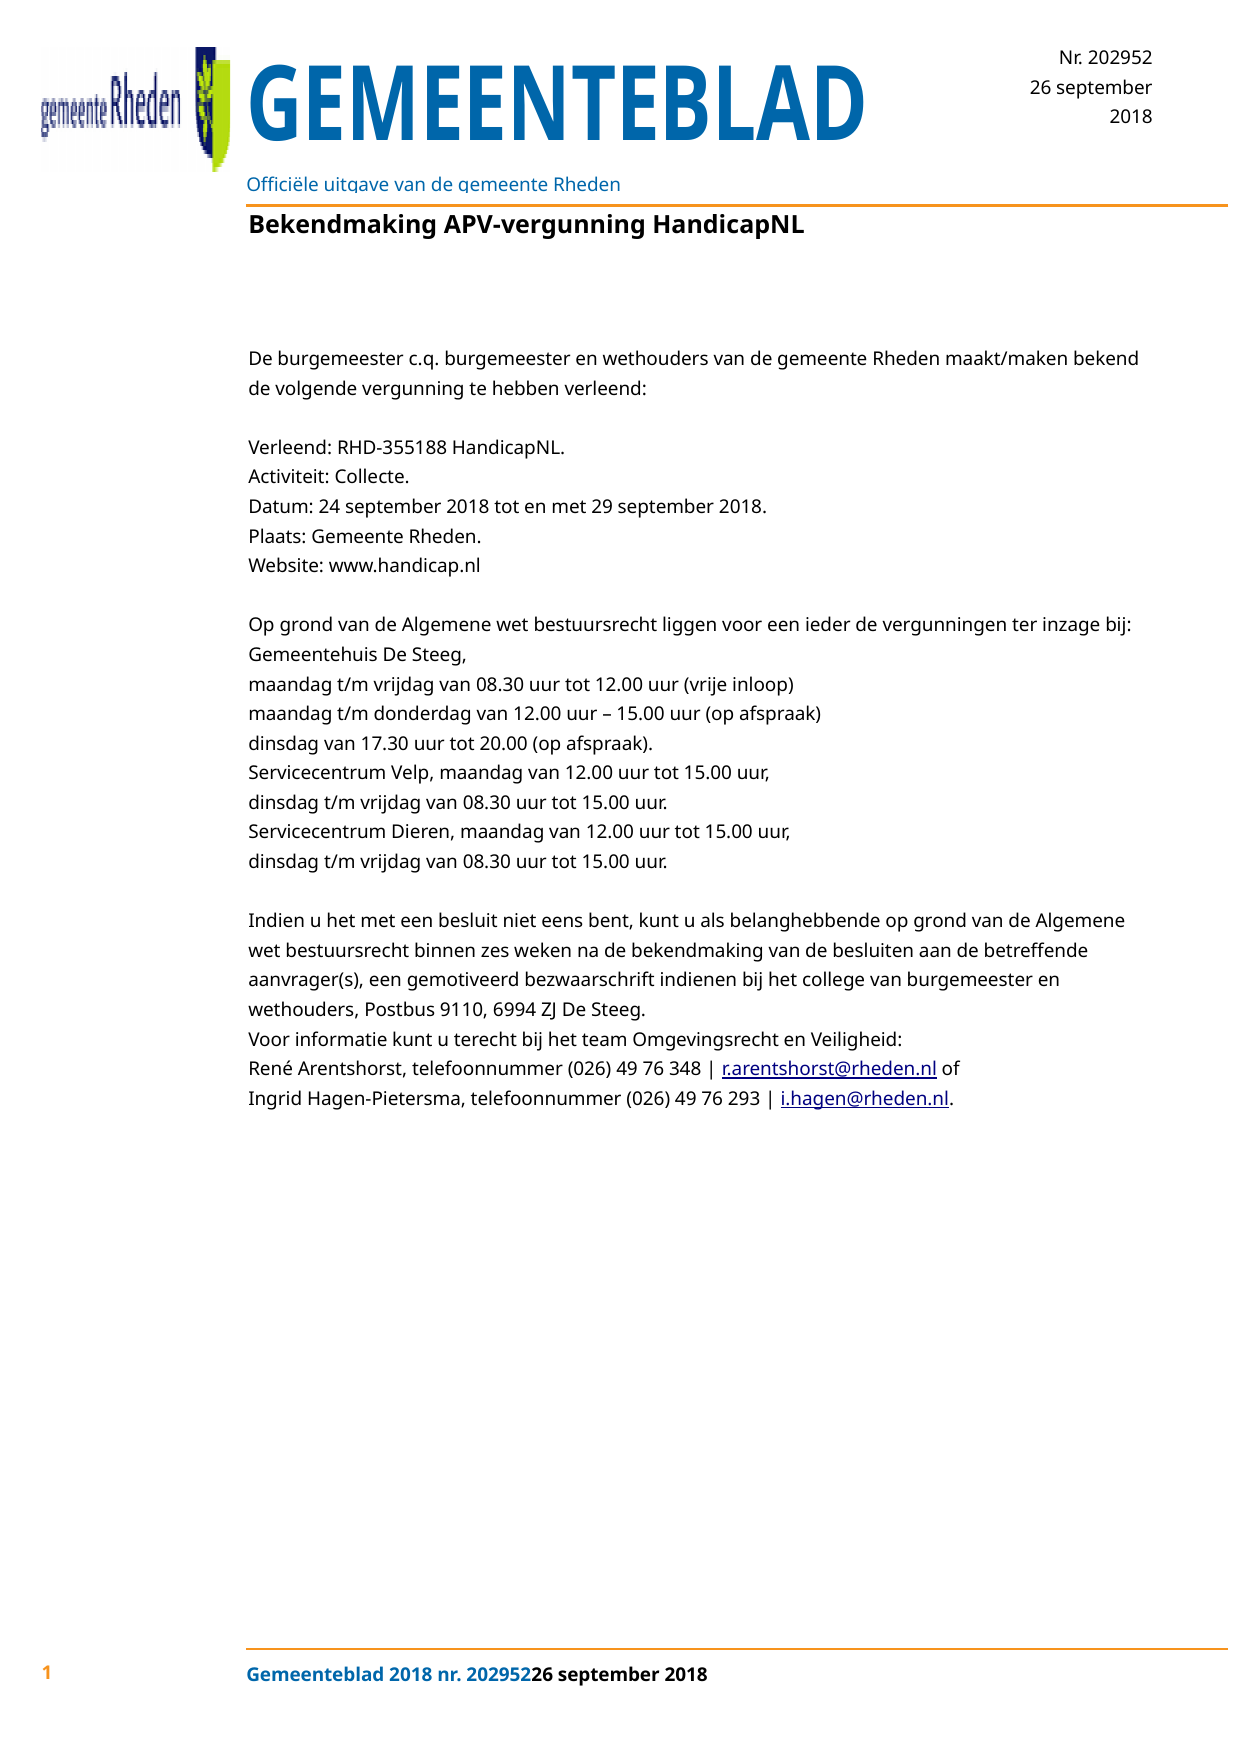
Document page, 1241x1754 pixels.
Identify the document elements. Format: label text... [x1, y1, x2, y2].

text dinsdag t/m vrijdag van 08.30 uur tot 15.00 uur. [248, 848, 1152, 874]
text Gemeentehuis De Steeg, [248, 641, 1152, 667]
text Verleend: RHD-355188 HandicapNL. [248, 434, 1152, 460]
picture [41, 47, 231, 172]
text maandag t/m donderdag van 12.00 uur – 15.00 uur (op afspraak) [248, 700, 1152, 726]
text Website: www.handicap.nl [248, 552, 1152, 578]
text De burgemeester c.q. burgemeester en wethouders van de gemeente Rheden maakt/maken bekend de volgende vergunning te hebben verleend: [248, 345, 1152, 401]
text Activiteit: Collecte. [248, 464, 1152, 489]
text Servicecentrum Dieren, maandag van 12.00 uur tot 15.00 uur, [248, 819, 1152, 844]
text maandag t/m vrijdag van 08.30 uur tot 12.00 uur (vrije inloop) [248, 671, 1152, 696]
text Servicecentrum Velp, maandag van 12.00 uur tot 15.00 uur, [248, 759, 1152, 785]
text Op grond van de Algemene wet bestuursrecht liggen voor een ieder de vergunningen ter inzage bij: [248, 612, 1152, 637]
text Voor informatie kunt u terecht bij het team Omgevingsrecht en Veiligheid: [248, 1026, 1152, 1051]
text Datum: 24 september 2018 tot en met 29 september 2018. [248, 493, 1152, 519]
text René Arentshorst, telefoonnummer (026) 49 76 348 | r.arentshorst@rheden.nl of [248, 1055, 1152, 1081]
text dinsdag t/m vrijdag van 08.30 uur tot 15.00 uur. [248, 789, 1152, 815]
text dinsdag van 17.30 uur tot 20.00 (op afspraak). [248, 730, 1152, 756]
text Plaats: Gemeente Rheden. [248, 523, 1152, 548]
text Ingrid Hagen-Pietersma, telefoonnummer (026) 49 76 293 | i.hagen@rheden.nl. [248, 1085, 1152, 1111]
text Bekendmaking APV-vergunning HandicapNL [248, 207, 1152, 241]
text Indien u het met een besluit niet eens bent, kunt u als belanghebbende op grond van de Algemene wet bestuursrecht binnen zes weken na de bekendmaking van de besluiten aan de betreffende aanvrager(s), een gemotiveerd bezwaarschrift indienen bij het college van burgemeester en wethouders, Postbus 9110, 6994 ZJ De Steeg. [248, 907, 1152, 1022]
